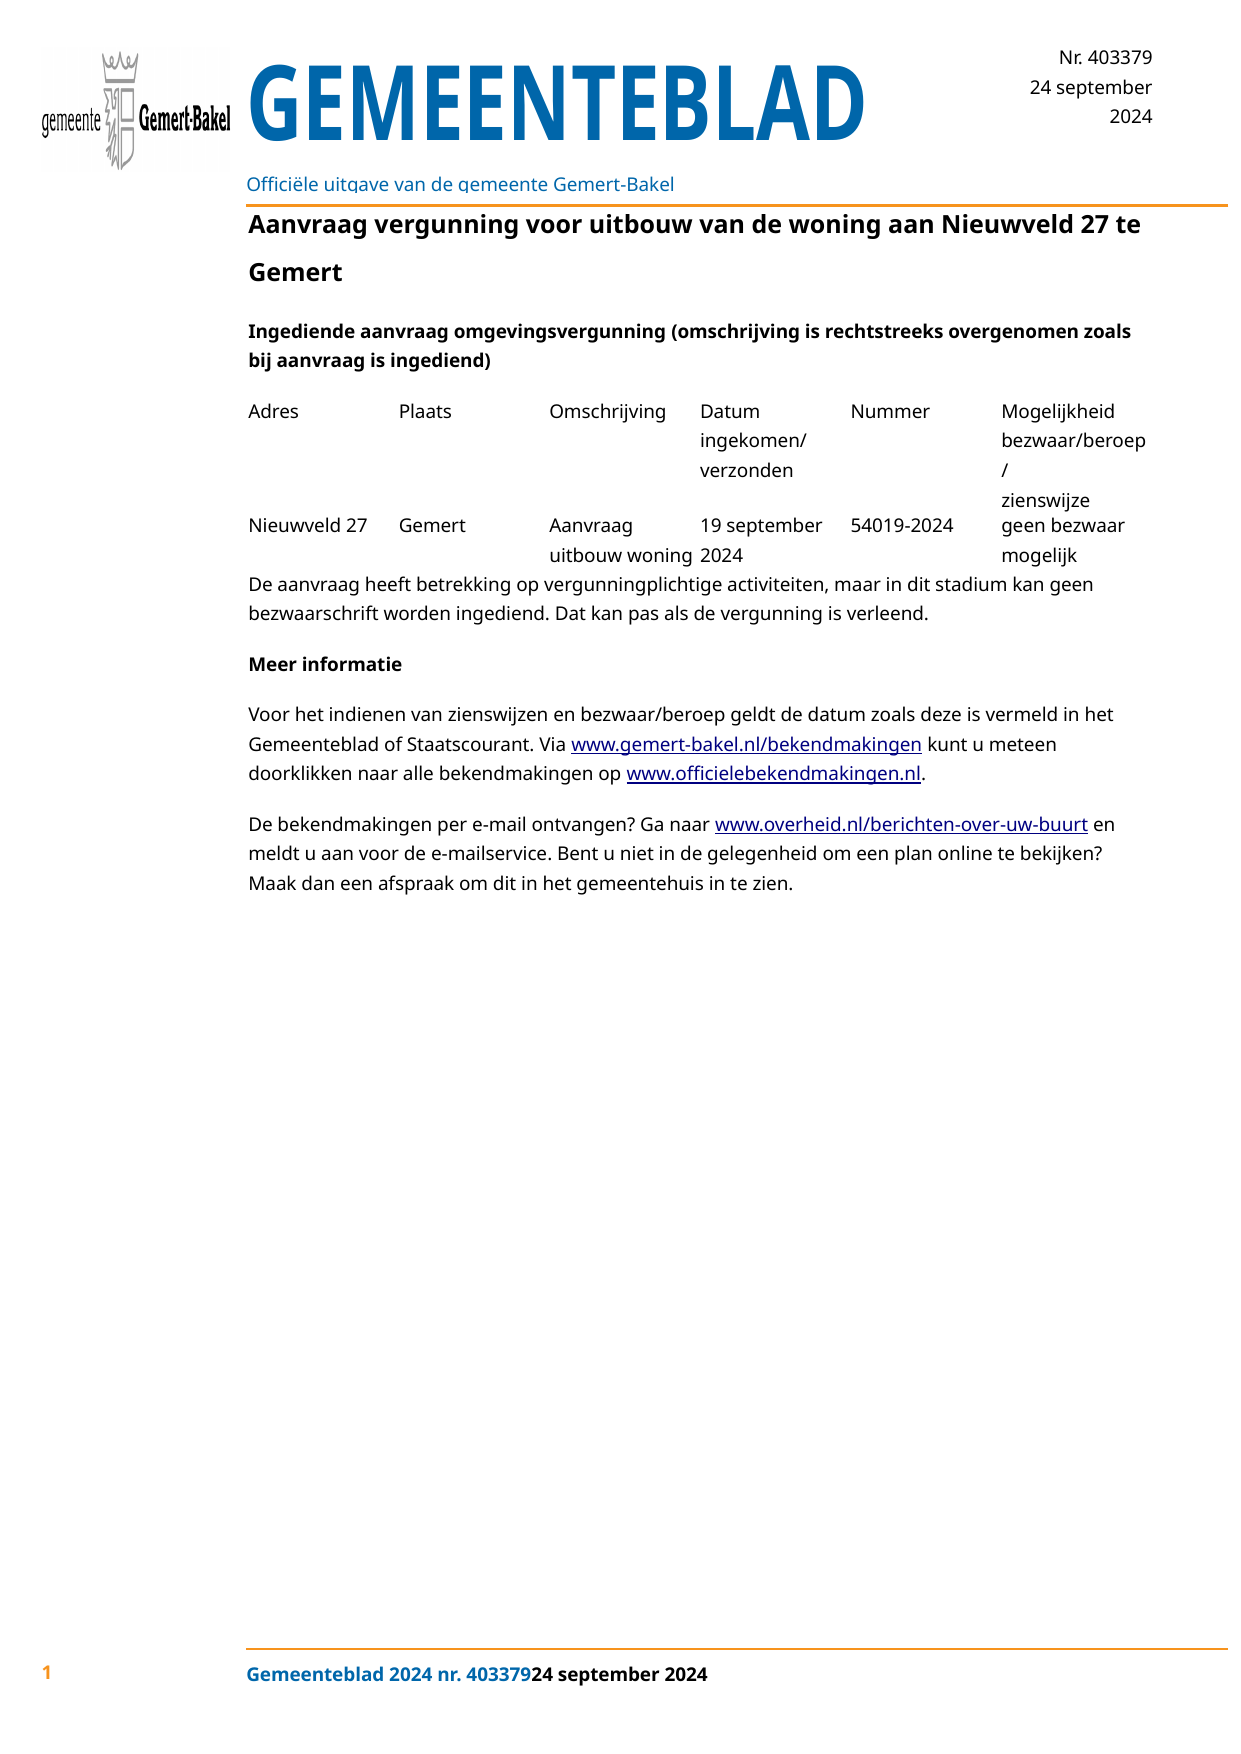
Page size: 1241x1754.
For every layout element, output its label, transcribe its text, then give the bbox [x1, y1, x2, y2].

table_header Nummer [850, 398, 1001, 512]
text De aanvraag heeft betrekking op vergunningplichtige activiteiten, maar in dit stadium kan geen bezwaarschrift worden ingediend. Dat kan pas als de vergunning is verleend. [248, 571, 1152, 626]
table_cell 19 september 2024 [700, 513, 850, 568]
table_cell Nieuwveld 27 [248, 513, 398, 568]
table_cell Gemert [399, 513, 549, 568]
table_header Plaats [399, 398, 549, 512]
text Voor het indienen van zienswijzen en bezwaar/beroep geldt de datum zoals deze is vermeld in het Gemeenteblad of Staatscourant. Via www.gemert-bakel.nl/bekendmakingen kunt u meteen doorklikken naar alle bekendmakingen op www.officielebekendmakingen.nl. [248, 701, 1152, 786]
table_cell Aanvraag uitbouw woning [549, 513, 700, 568]
table_header Omschrijving [549, 398, 700, 512]
text Meer informatie [248, 651, 1152, 677]
table_header Datum ingekomen/ verzonden [700, 398, 850, 512]
text Ingediende aanvraag omgevingsvergunning (omschrijving is rechtstreeks overgenomen zoals bij aanvraag is ingediend) [248, 318, 1152, 373]
text De bekendmakingen per e-mail ontvangen? Ga naar www.overheid.nl/berichten-over-uw-buurt en meldt u aan voor de e-mailservice. Bent u niet in de gelegenheid om een plan online te bekijken? Maak dan een afspraak om dit in het gemeentehuis in te zien. [248, 811, 1152, 896]
picture [41, 47, 231, 172]
table_cell geen bezwaar mogelijk [1001, 513, 1152, 568]
table_header Adres [248, 398, 398, 512]
table_cell 54019-2024 [850, 513, 1001, 568]
table_header Mogelijkheid bezwaar/beroep/ zienswijze [1001, 398, 1152, 512]
text Aanvraag vergunning voor uitbouw van de woning aan Nieuwveld 27 te Gemert [248, 207, 1152, 288]
